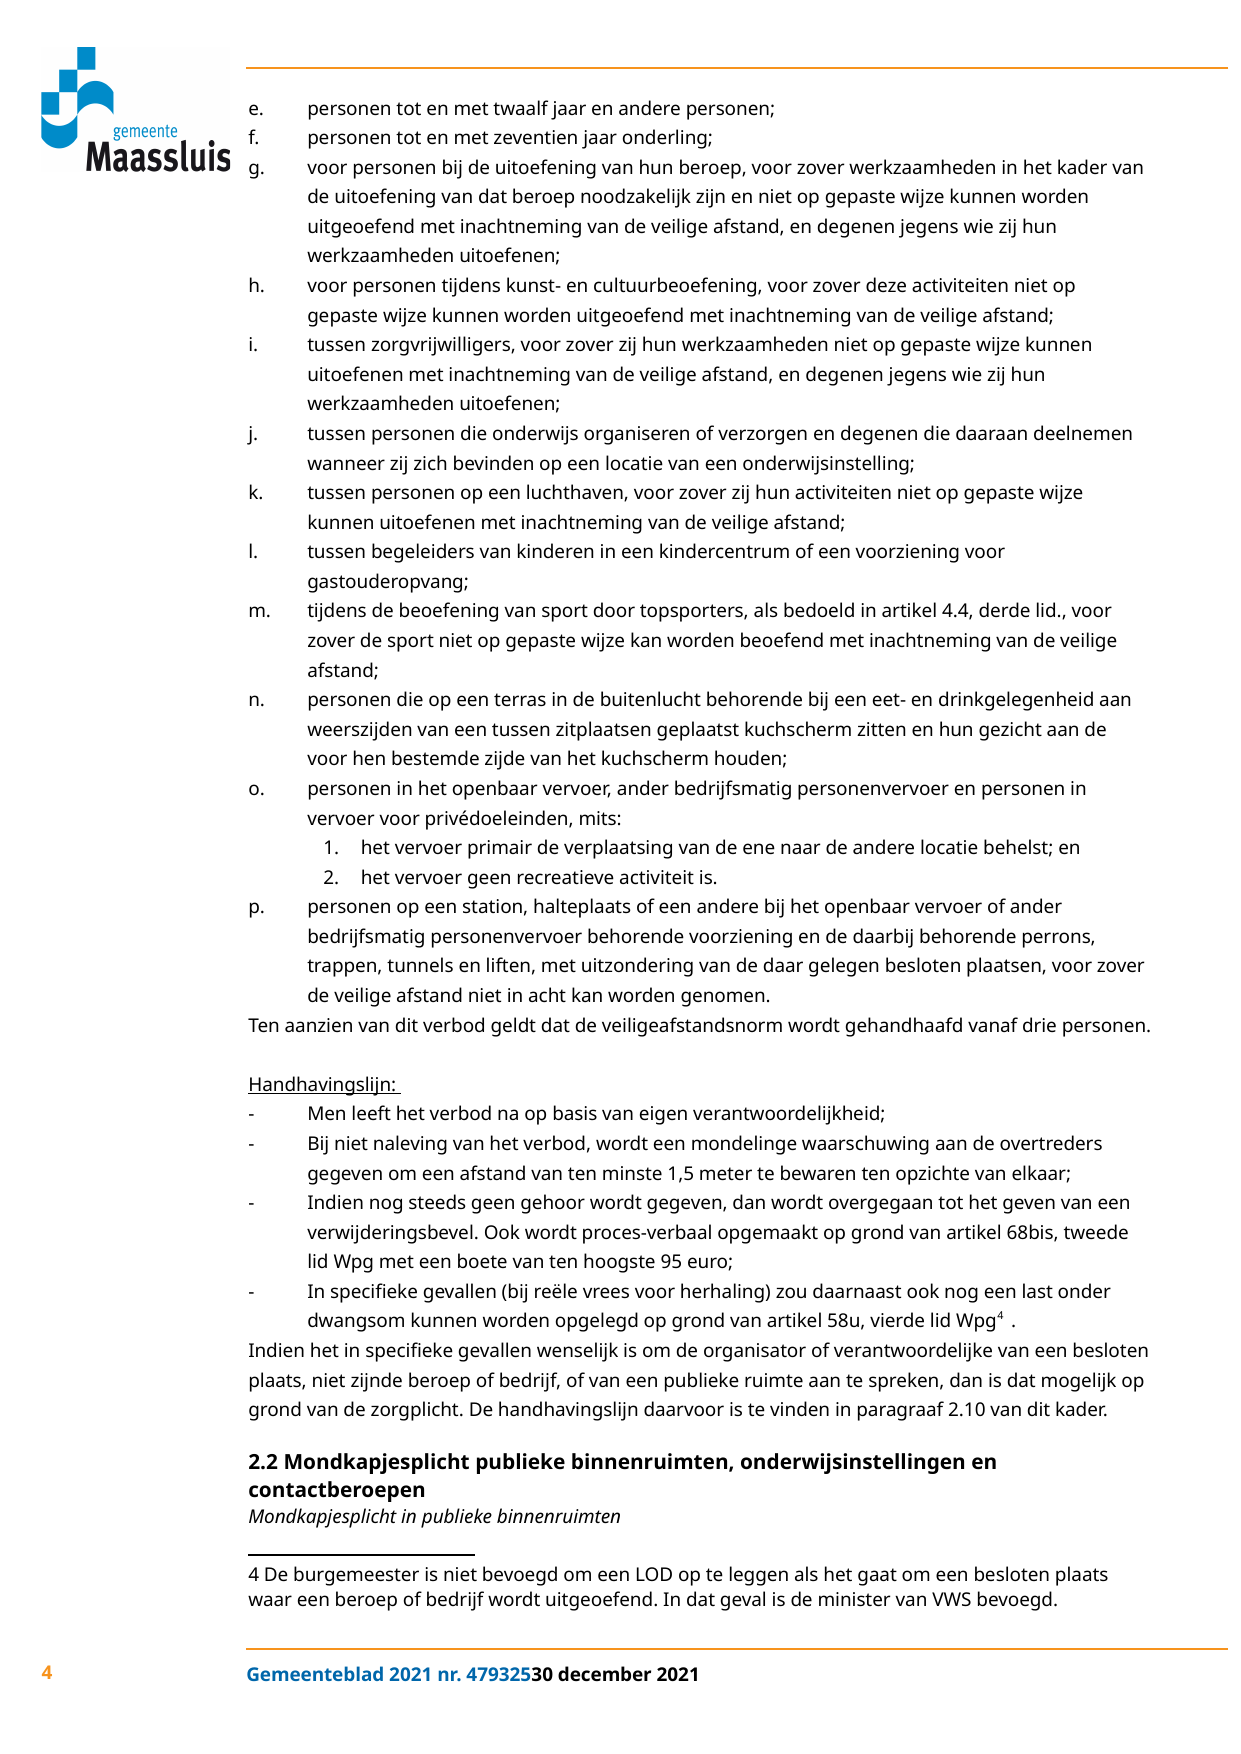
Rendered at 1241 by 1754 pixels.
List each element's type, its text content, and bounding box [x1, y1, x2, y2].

list Men leeft het verbod na op basis van eigen verantwoordelijkheid; [248, 1101, 1152, 1126]
list het vervoer primair de verplaatsing van de ene naar de andere locatie behelst; en [323, 834, 1152, 860]
list personen in het openbaar vervoer, ander bedrijfsmatig personenvervoer en personen in vervoer voor privédoeleinden, mits: [248, 775, 1152, 831]
list voor personen tijdens kunst- en cultuurbeoefening, voor zover deze activiteiten niet op gepaste wijze kunnen worden uitgeoefend met inachtneming van de veilige afstand; [248, 272, 1152, 328]
list tussen personen op een luchthaven, voor zover zij hun activiteiten niet op gepaste wijze kunnen uitoefenen met inachtneming van de veilige afstand; [248, 479, 1152, 535]
list tussen zorgvrijwilligers, voor zover zij hun werkzaamheden niet op gepaste wijze kunnen uitoefenen met inachtneming van de veilige afstand, en degenen jegens wie zij hun werkzaamheden uitoefenen; [248, 331, 1152, 416]
list personen op een station, halteplaats of een andere bij het openbaar vervoer of ander bedrijfsmatig personenvervoer behorende voorziening en de daarbij behorende perrons, trappen, tunnels en liften, met uitzondering van de daar gelegen besloten plaatsen, voor zover de veilige afstand niet in acht kan worden genomen. [248, 893, 1152, 1008]
list tussen begeleiders van kinderen in een kindercentrum of een voorziening voor gastouderopvang; [248, 538, 1152, 594]
list het vervoer geen recreatieve activiteit is. [323, 864, 1152, 890]
picture [41, 47, 231, 172]
text 2.2 Mondkapjesplicht publieke binnenruimten, onderwijsinstellingen en contactberoepen [248, 1447, 1152, 1504]
text Handhavingslijn: [248, 1071, 1152, 1097]
list tijdens de beoefening van sport door topsporters, als bedoeld in artikel 4.4, derde lid., voor zover de sport niet op gepaste wijze kan worden beoefend met inachtneming van de veilige afstand; [248, 598, 1152, 683]
list Indien nog steeds geen gehoor wordt gegeven, dan wordt overgegaan tot het geven van een verwijderingsbevel. Ook wordt proces-verbaal opgemaakt op grond van artikel 68bis, tweede lid Wpg met een boete van ten hoogste 95 euro; [248, 1189, 1152, 1274]
list In specifieke gevallen (bij reële vrees voor herhaling) zou daarnaast ook nog een last onder dwangsom kunnen worden opgelegd op grond van artikel 58u, vierde lid Wpg . [248, 1278, 1152, 1333]
text Indien het in specifieke gevallen wenselijk is om de organisator of verantwoordelijke van een besloten plaats, niet zijnde beroep of bedrijf, of van een publieke ruimte aan te spreken, dan is dat mogelijk op grond van de zorgplicht. De handhavingslijn daarvoor is te vinden in paragraaf 2.10 van dit kader. [248, 1337, 1152, 1422]
list personen tot en met zeventien jaar onderling; [248, 124, 1152, 150]
list tussen personen die onderwijs organiseren of verzorgen en degenen die daaraan deelnemen wanneer zij zich bevinden op een locatie van een onderwijsinstelling; [248, 420, 1152, 476]
text Ten aanzien van dit verbod geldt dat de veiligeafstandsnorm wordt gehandhaafd vanaf drie personen. [248, 1012, 1152, 1038]
list Bij niet naleving van het verbod, wordt een mondelinge waarschuwing aan de overtreders gegeven om een afstand van ten minste 1,5 meter te bewaren ten opzichte van elkaar; [248, 1130, 1152, 1186]
text Mondkapjesplicht in publieke binnenruimten [248, 1504, 1152, 1529]
list voor personen bij de uitoefening van hun beroep, voor zover werkzaamheden in het kader van de uitoefening van dat beroep noodzakelijk zijn en niet op gepaste wijze kunnen worden uitgeoefend met inachtneming van de veilige afstand, en degenen jegens wie zij hun werkzaamheden uitoefenen; [248, 154, 1152, 268]
list De burgemeester is niet bevoegd om een LOD op te leggen als het gaat om een besloten plaats waar een beroep of bedrijf wordt uitgeoefend. In dat geval is de minister van VWS bevoegd. [248, 1561, 1152, 1612]
picture [41, 47, 77, 92]
list personen die op een terras in de buitenlucht behorende bij een eet- en drinkgelegenheid aan weerszijden van een tussen zitplaatsen geplaatst kuchscherm zitten en hun gezicht aan de voor hen bestemde zijde van het kuchscherm houden; [248, 686, 1152, 771]
list personen tot en met twaalf jaar en andere personen; [248, 95, 1152, 121]
